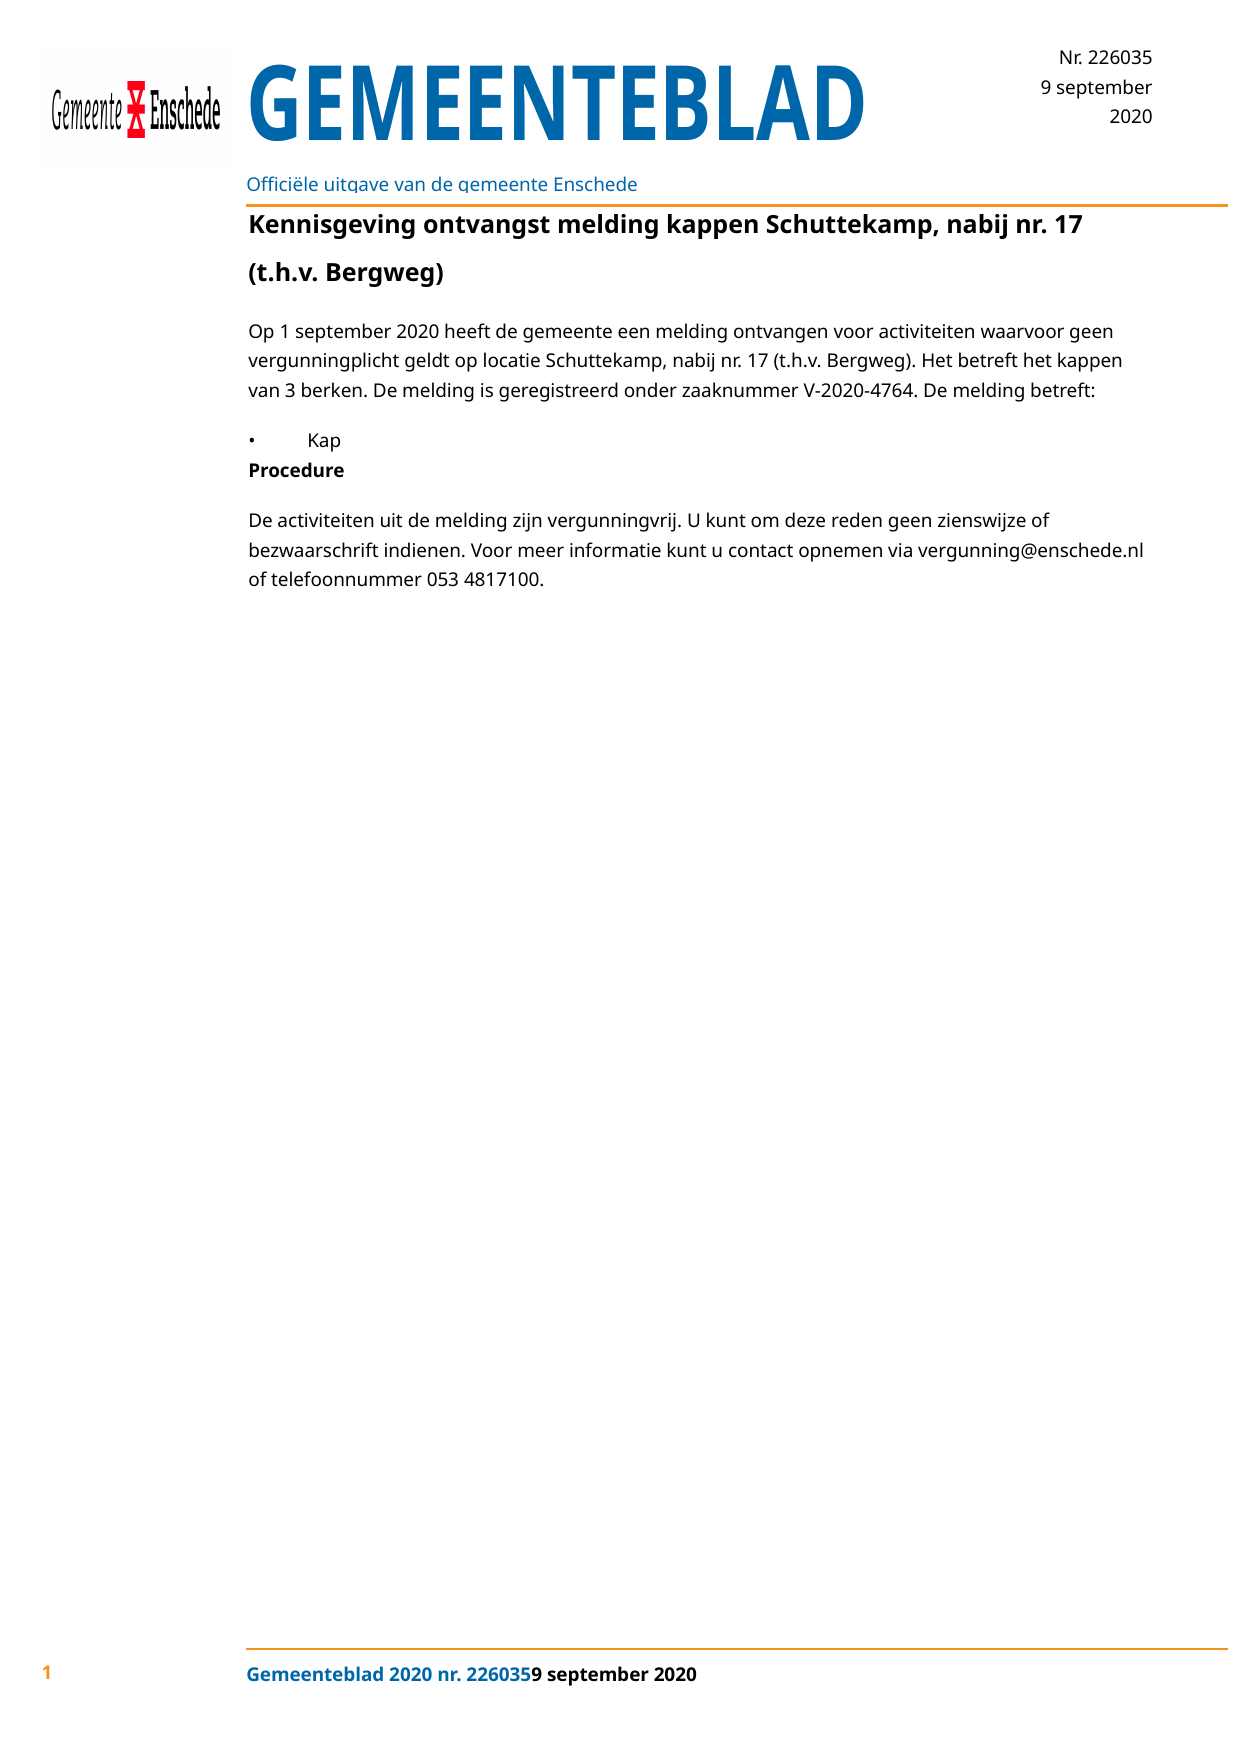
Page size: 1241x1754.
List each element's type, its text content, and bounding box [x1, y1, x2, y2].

list Kap [248, 427, 1152, 453]
text Procedure [248, 457, 1152, 483]
text Op 1 september 2020 heeft de gemeente een melding ontvangen voor activiteiten waarvoor geen vergunningplicht geldt op locatie Schuttekamp, nabij nr. 17 (t.h.v. Bergweg). Het betreft het kappen van 3 berken. De melding is geregistreerd onder zaaknummer V-2020-4764. De melding betreft: [248, 318, 1152, 403]
picture [41, 47, 231, 172]
text Kennisgeving ontvangst melding kappen Schuttekamp, nabij nr. 17 (t.h.v. Bergweg) [248, 207, 1152, 288]
text De activiteiten uit de melding zijn vergunningvrij. U kunt om deze reden geen zienswijze of bezwaarschrift indienen. Voor meer informatie kunt u contact opnemen via vergunning@enschede.nl of telefoonnummer 053 4817100. [248, 507, 1152, 592]
